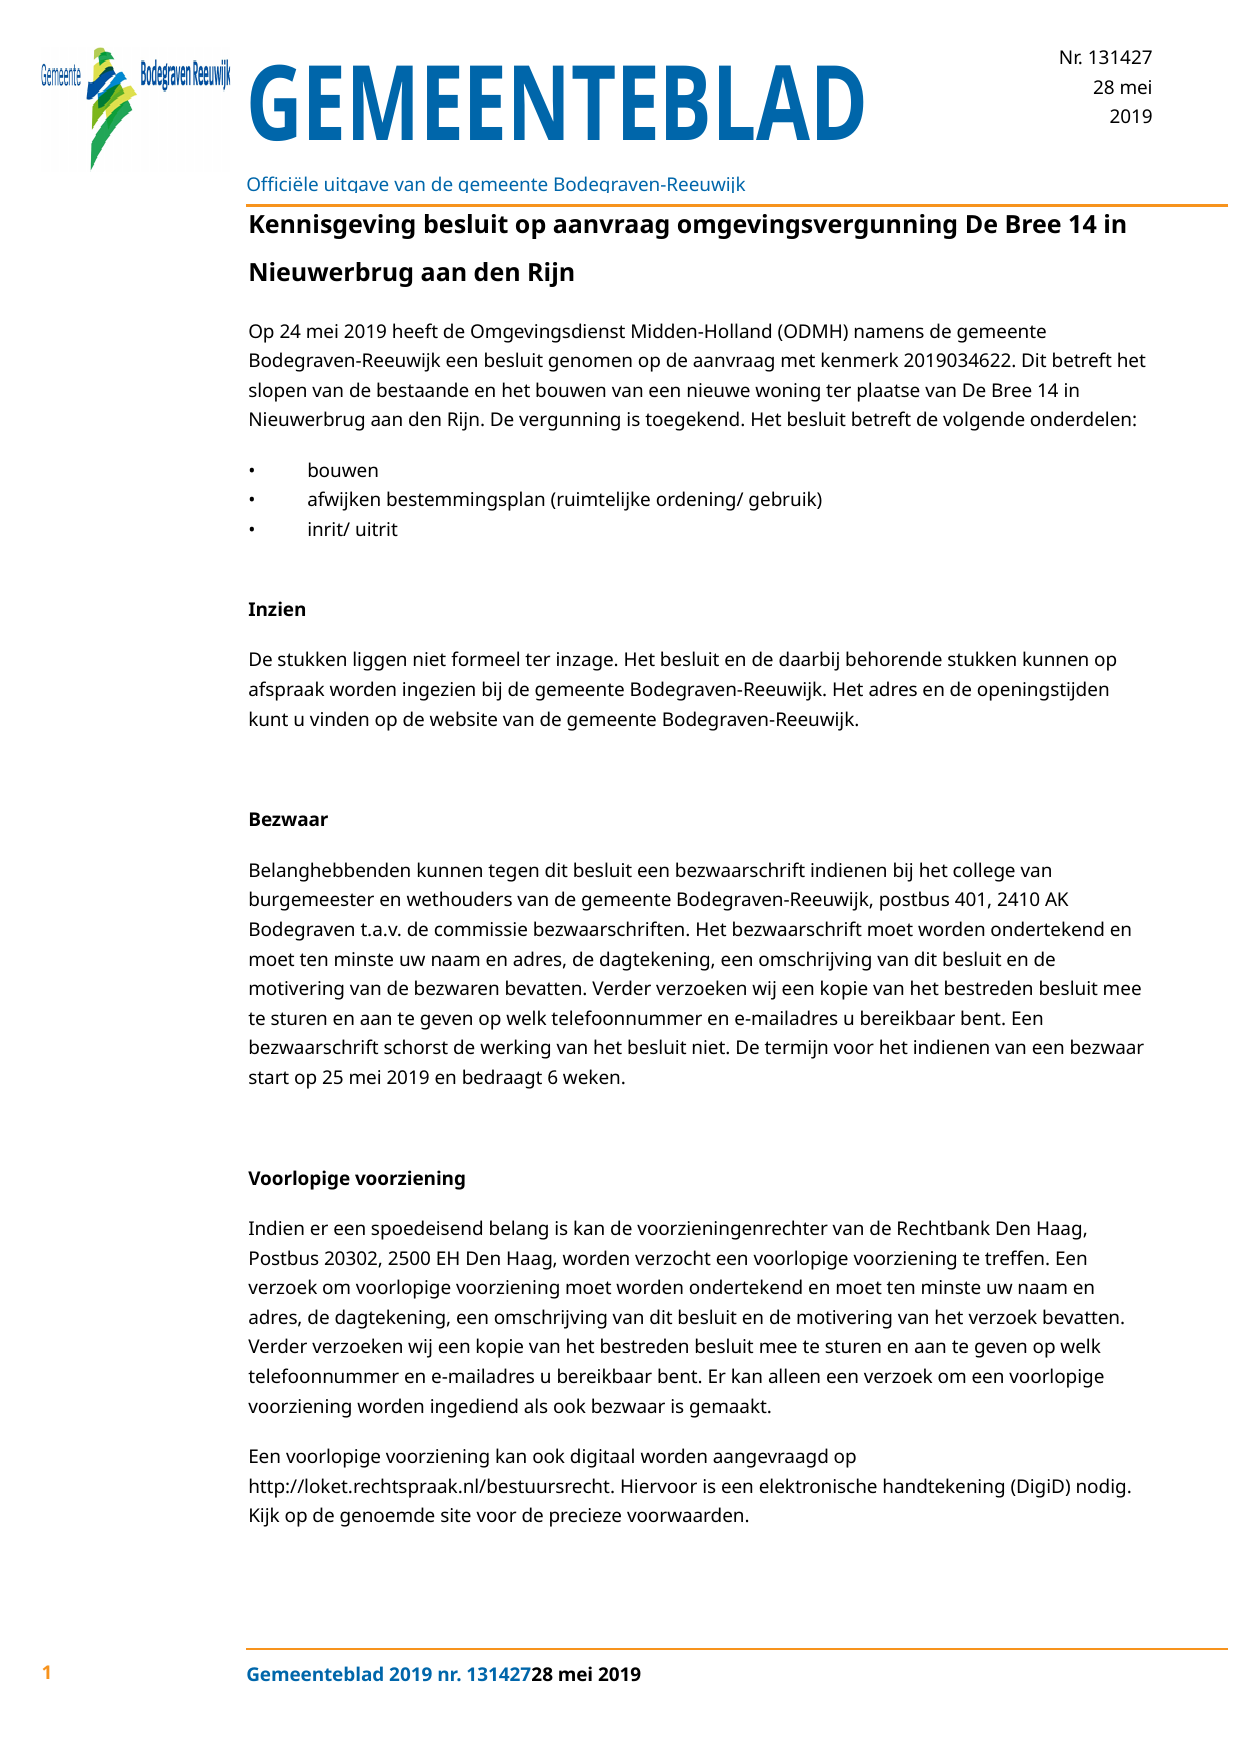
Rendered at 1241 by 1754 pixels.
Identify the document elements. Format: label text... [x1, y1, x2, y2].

text Inzien [248, 596, 1152, 622]
text Een voorlopige voorziening kan ook digitaal worden aangevraagd op http://loket.rechtspraak.nl/bestuursrecht. Hiervoor is een elektronische handtekening (DigiD) nodig. Kijk op de genoemde site voor de precieze voorwaarden. [248, 1443, 1152, 1528]
list bouwen [248, 457, 1152, 483]
text Indien er een spoedeisend belang is kan de voorzieningenrechter van de Rechtbank Den Haag, Postbus 20302, 2500 EH Den Haag, worden verzocht een voorlopige voorziening te treffen. Een verzoek om voorlopige voorziening moet worden ondertekend en moet ten minste uw naam en adres, de dagtekening, een omschrijving van dit besluit en de motivering van het verzoek bevatten. Verder verzoeken wij een kopie van het bestreden besluit mee te sturen en aan te geven op welk telefoonnummer en e-mailadres u bereikbaar bent. Er kan alleen een verzoek om een voorlopige voorziening worden ingediend als ook bezwaar is gemaakt. [248, 1215, 1152, 1419]
text Voorlopige voorziening [248, 1165, 1152, 1191]
text De stukken liggen niet formeel ter inzage. Het besluit en de daarbij behorende stukken kunnen op afspraak worden ingezien bij de gemeente Bodegraven-Reeuwijk. Het adres en de openingstijden kunt u vinden op de website van de gemeente Bodegraven-Reeuwijk. [248, 647, 1152, 732]
text Bezwaar [248, 807, 1152, 832]
text Kennisgeving besluit op aanvraag omgevingsvergunning De Bree 14 in Nieuwerbrug aan den Rijn [248, 207, 1152, 288]
list afwijken bestemmingsplan (ruimtelijke ordening/ gebruik) [248, 487, 1152, 512]
text Belanghebbenden kunnen tegen dit besluit een bezwaarschrift indienen bij het college van burgemeester en wethouders van de gemeente Bodegraven-Reeuwijk, postbus 401, 2410 AK Bodegraven t.a.v. de commissie bezwaarschriften. Het bezwaarschrift moet worden ondertekend en moet ten minste uw naam en adres, de dagtekening, een omschrijving van dit besluit en de motivering van de bezwaren bevatten. Verder verzoeken wij een kopie van het bestreden besluit mee te sturen en aan te geven op welk telefoonnummer en e-mailadres u bereikbaar bent. Een bezwaarschrift schorst de werking van het besluit niet. De termijn voor het indienen van een bezwaar start op 25 mei 2019 en bedraagt 6 weken. [248, 857, 1152, 1090]
picture [41, 47, 231, 172]
text Op 24 mei 2019 heeft de Omgevingsdienst Midden-Holland (ODMH) namens de gemeente Bodegraven-Reeuwijk een besluit genomen op de aanvraag met kenmerk 2019034622. Dit betreft het slopen van de bestaande en het bouwen van een nieuwe woning ter plaatse van De Bree 14 in Nieuwerbrug aan den Rijn. De vergunning is toegekend. Het besluit betreft de volgende onderdelen: [248, 318, 1152, 432]
list inrit/ uitrit [248, 516, 1152, 542]
